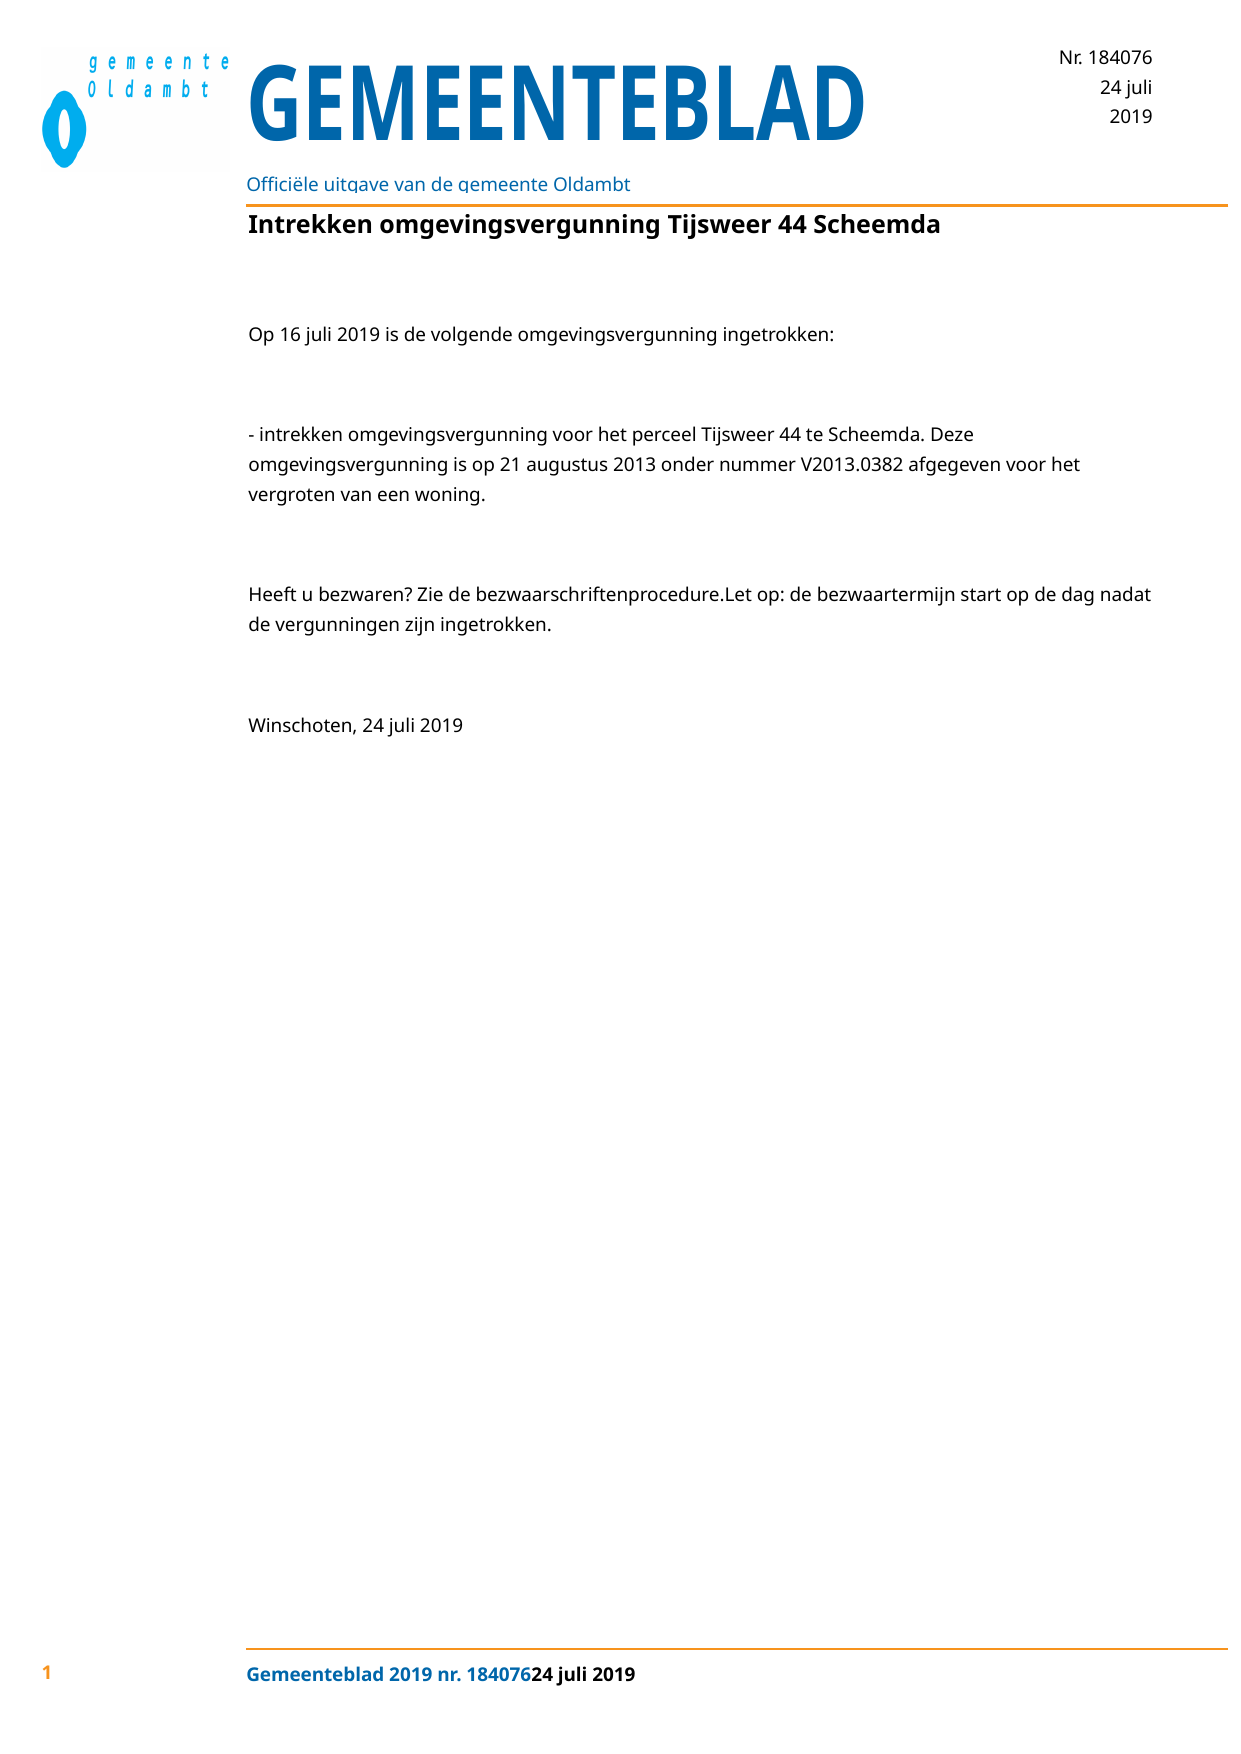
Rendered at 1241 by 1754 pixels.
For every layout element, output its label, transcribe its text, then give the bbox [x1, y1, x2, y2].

picture [41, 47, 231, 172]
text Winschoten, 24 juli 2019 [248, 712, 1152, 738]
text Op 16 juli 2019 is de volgende omgevingsvergunning ingetrokken: [248, 321, 1152, 346]
text Heeft u bezwaren? Zie de bezwaarschriftenprocedure.Let op: de bezwaartermijn start op de dag nadat de vergunningen zijn ingetrokken. [248, 582, 1152, 637]
text Intrekken omgevingsvergunning Tijsweer 44 Scheemda [248, 207, 1152, 241]
text - intrekken omgevingsvergunning voor het perceel Tijsweer 44 te Scheemda. Deze omgevingsvergunning is op 21 augustus 2013 onder nummer V2013.0382 afgegeven voor het vergroten van een woning. [248, 422, 1152, 506]
